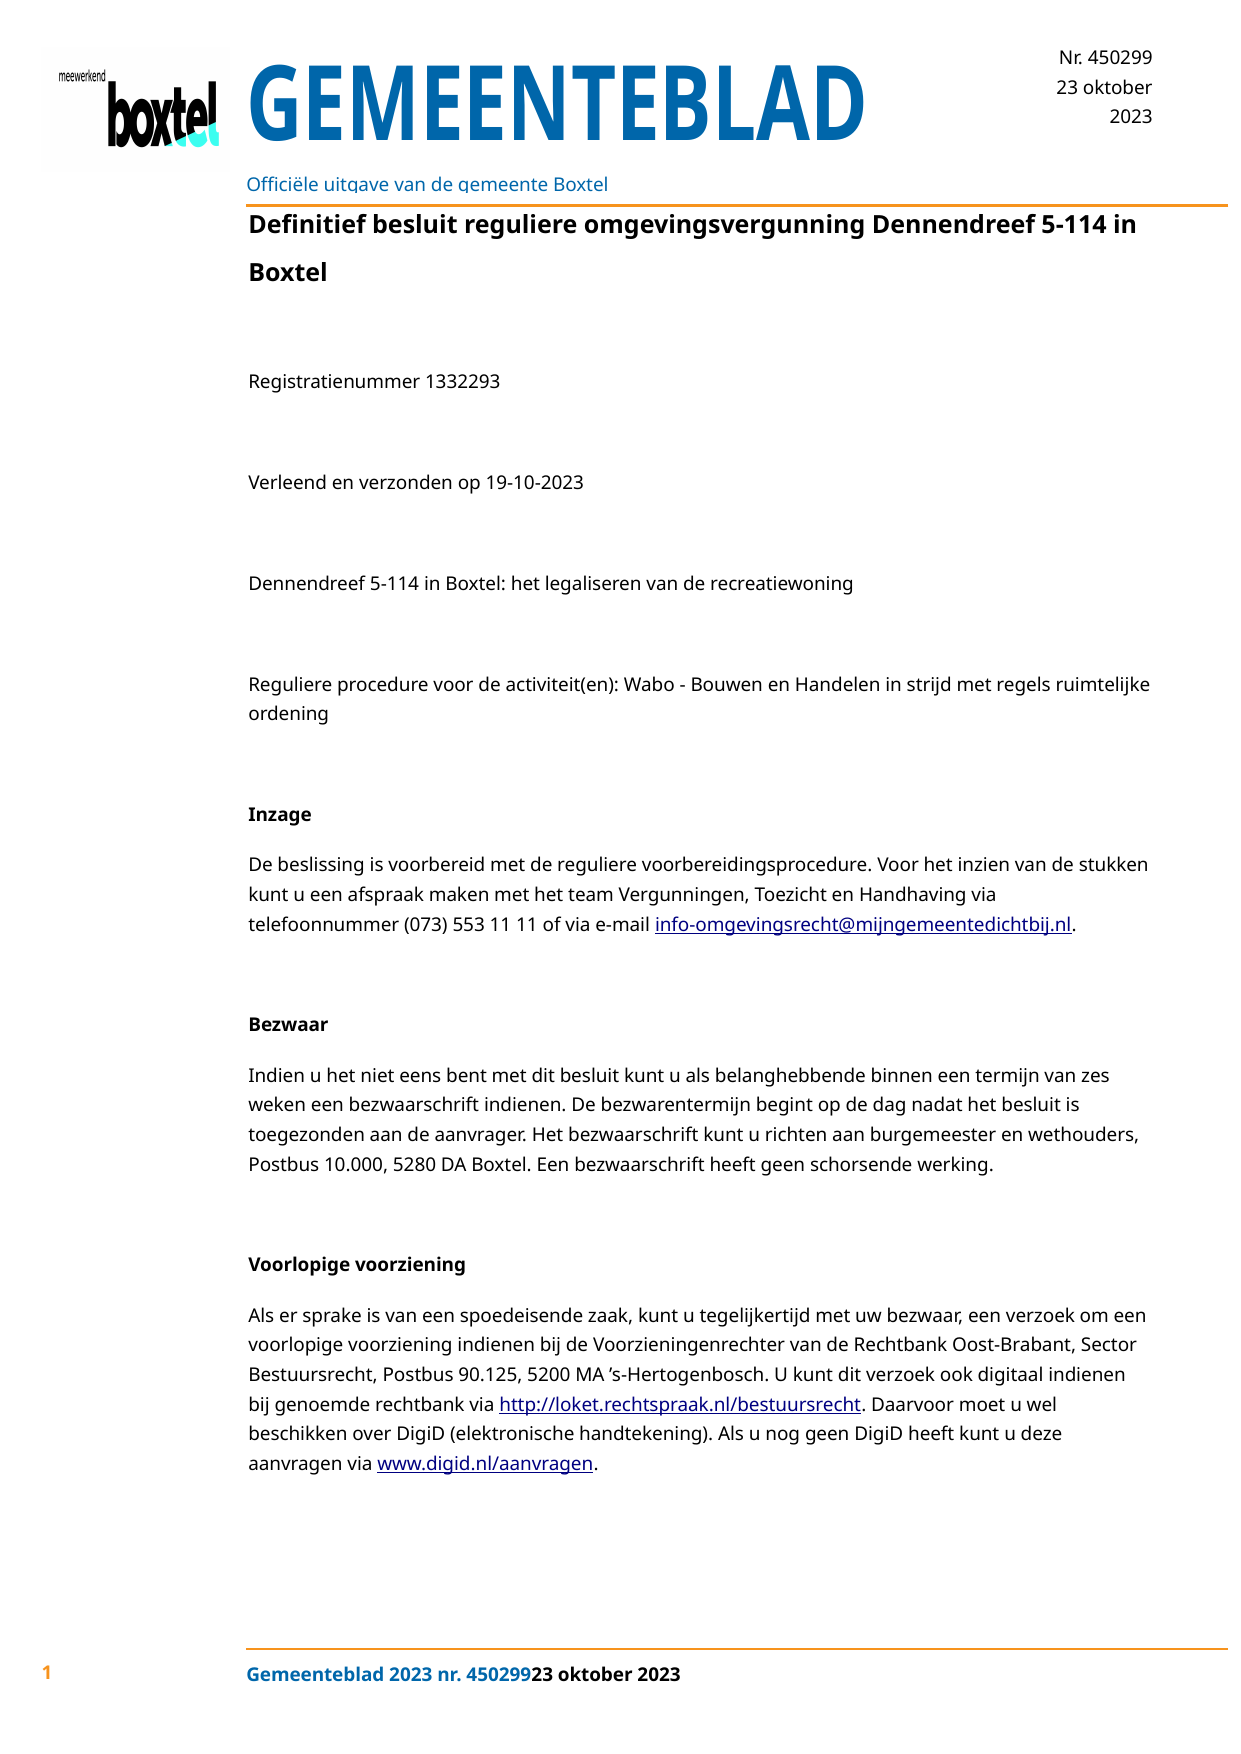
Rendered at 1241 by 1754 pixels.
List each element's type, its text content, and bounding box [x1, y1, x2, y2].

text Voorlopige voorziening [248, 1252, 1152, 1277]
text Bezwaar [248, 1012, 1152, 1037]
text Als er sprake is van een spoedeisende zaak, kunt u tegelijkertijd met uw bezwaar, een verzoek om een voorlopige voorziening indienen bij de Voorzieningenrechter van de Rechtbank Oost-Brabant, Sector Bestuursrecht, Postbus 90.125, 5200 MA ’s-Hertogenbosch. U kunt dit verzoek ook digitaal indienen bij genoemde rechtbank via http://loket.rechtspraak.nl/bestuursrecht. Daarvoor moet u wel beschikken over DigiD (elektronische handtekening). Als u nog geen DigiD heeft kunt u deze aanvragen via www.digid.nl/aanvragen. [248, 1302, 1152, 1476]
text Reguliere procedure voor de activiteit(en): Wabo - Bouwen en Handelen in strijd met regels ruimtelijke ordening [248, 671, 1152, 726]
text Inzage [248, 801, 1152, 827]
text Verleend en verzonden op 19-10-2023 [248, 469, 1152, 495]
text De beslissing is voorbereid met de reguliere voorbereidingsprocedure. Voor het inzien van de stukken kunt u een afspraak maken met het team Vergunningen, Toezicht en Handhaving via telefoonnummer (073) 553 11 11 of via e-mail info-omgevingsrecht@mijngemeentedichtbij.nl. [248, 852, 1152, 937]
picture [41, 47, 231, 172]
text Registratienummer 1332293 [248, 368, 1152, 394]
text Indien u het niet eens bent met dit besluit kunt u als belanghebbende binnen een termijn van zes weken een bezwaarschrift indienen. De bezwarentermijn begint op de dag nadat het besluit is toegezonden aan de aanvrager. Het bezwaarschrift kunt u richten aan burgemeester en wethouders, Postbus 10.000, 5280 DA Boxtel. Een bezwaarschrift heeft geen schorsende werking. [248, 1062, 1152, 1177]
text Dennendreef 5-114 in Boxtel: het legaliseren van de recreatiewoning [248, 570, 1152, 596]
text Definitief besluit reguliere omgevingsvergunning Dennendreef 5-114 in Boxtel [248, 207, 1152, 288]
